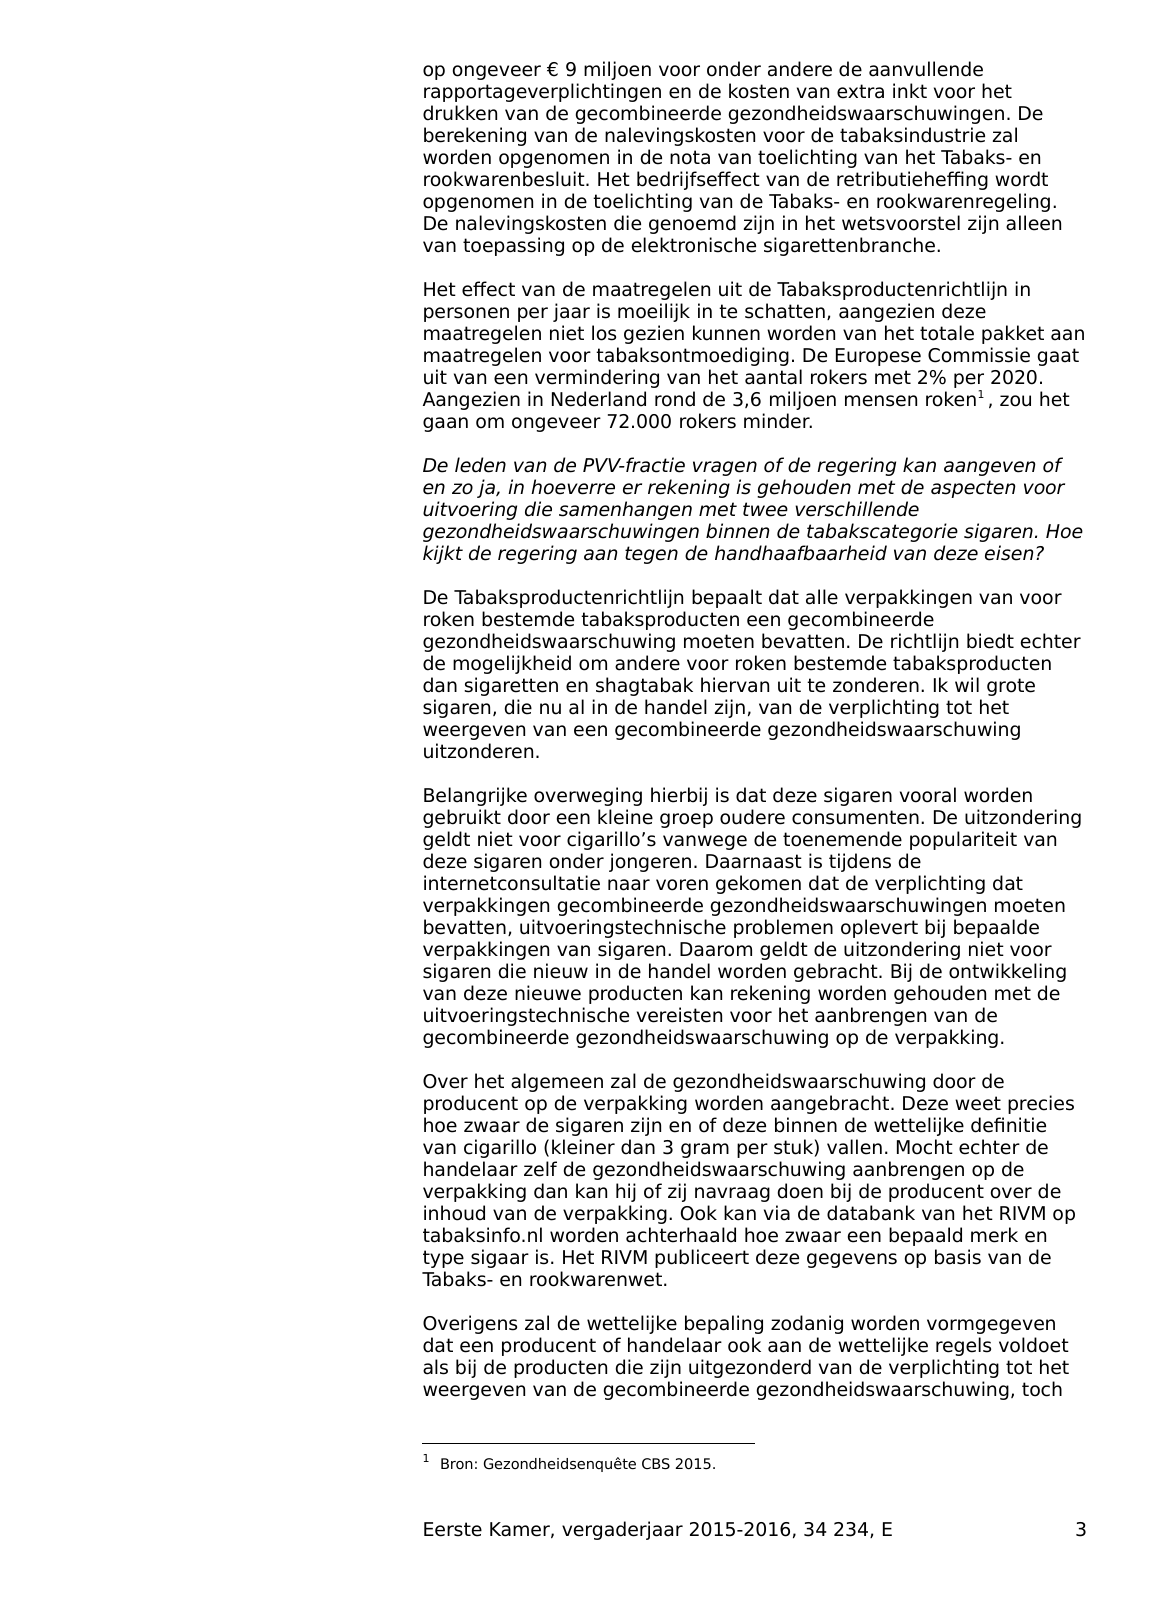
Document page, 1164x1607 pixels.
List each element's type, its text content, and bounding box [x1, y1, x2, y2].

text Belangrijke overweging hierbij is dat deze sigaren vooral worden gebruikt door een kleine groep oudere consumenten. De uitzondering geldt niet voor cigarillo’s vanwege de toenemende populariteit van deze sigaren onder jongeren. Daarnaast is tijdens de internetconsultatie naar voren gekomen dat de verplichting dat verpakkingen gecombineerde gezondheidswaarschuwingen moeten bevatten, uitvoeringstechnische problemen oplevert bij bepaalde verpakkingen van sigaren. Daarom geldt de uitzondering niet voor sigaren die nieuw in de handel worden gebracht. Bij de ontwikkeling van deze nieuwe producten kan rekening worden gehouden met de uitvoeringstechnische vereisten voor het aanbrengen van de gecombineerde gezondheidswaarschuwing op de verpakking. [422, 785, 1087, 1049]
text De leden van de PVV-fractie vragen of de regering kan aangeven of en zo ja, in hoeverre er rekening is gehouden met de aspecten voor uitvoering die samenhangen met twee verschillende gezondheidswaarschuwingen binnen de tabakscategorie sigaren. Hoe kijkt de regering aan tegen de handhaafbaarheid van deze eisen? [422, 455, 1087, 565]
text op ongeveer € 9 miljoen voor onder andere de aanvullende rapportageverplichtingen en de kosten van extra inkt voor het drukken van de gecombineerde gezondheidswaarschuwingen. De berekening van de nalevingskosten voor de tabaksindustrie zal worden opgenomen in de nota van toelichting van het Tabaks- en rookwarenbesluit. Het bedrijfseffect van de retributieheffing wordt opgenomen in de toelichting van de Tabaks- en rookwarenregeling. De nalevingskosten die genoemd zijn in het wetsvoorstel zijn alleen van toepassing op de elektronische sigarettenbranche. [422, 59, 1087, 257]
text De Tabaksproductenrichtlijn bepaalt dat alle verpakkingen van voor roken bestemde tabaksproducten een gecombineerde gezondheidswaarschuwing moeten bevatten. De richtlijn biedt echter de mogelijkheid om andere voor roken bestemde tabaksproducten dan sigaretten en shagtabak hiervan uit te zonderen. Ik wil grote sigaren, die nu al in de handel zijn, van de verplichting tot het weergeven van een gecombineerde gezondheidswaarschuwing uitzonderen. [422, 587, 1087, 763]
text Overigens zal de wettelijke bepaling zodanig worden vormgegeven dat een producent of handelaar ook aan de wettelijke regels voldoet als bij de producten die zijn uitgezonderd van de verplichting tot het weergeven van de gecombineerde gezondheidswaarschuwing, toch [422, 1313, 1087, 1401]
text Over het algemeen zal de gezondheidswaarschuwing door de producent op de verpakking worden aangebracht. Deze weet precies hoe zwaar de sigaren zijn en of deze binnen de wettelijke definitie van cigarillo (kleiner dan 3 gram per stuk) vallen. Mocht echter de handelaar zelf de gezondheidswaarschuwing aanbrengen op de verpakking dan kan hij of zij navraag doen bij de producent over de inhoud van de verpakking. Ook kan via de databank van het RIVM op tabaksinfo.nl worden achterhaald hoe zwaar een bepaald merk en type sigaar is. Het RIVM publiceert deze gegevens op basis van de Tabaks- en rookwarenwet. [422, 1071, 1087, 1291]
text Bron: Gezondheidsenquête CBS 2015. [422, 1452, 1087, 1474]
text Het effect van de maatregelen uit de Tabaksproductenrichtlijn in personen per jaar is moeilijk in te schatten, aangezien deze maatregelen niet los gezien kunnen worden van het totale pakket aan maatregelen voor tabaksontmoediging. De Europese Commissie gaat uit van een vermindering van het aantal rokers met 2% per 2020. Aangezien in Nederland rond de 3,6 miljoen mensen roken, zou het gaan om ongeveer 72.000 rokers minder. [422, 279, 1087, 433]
